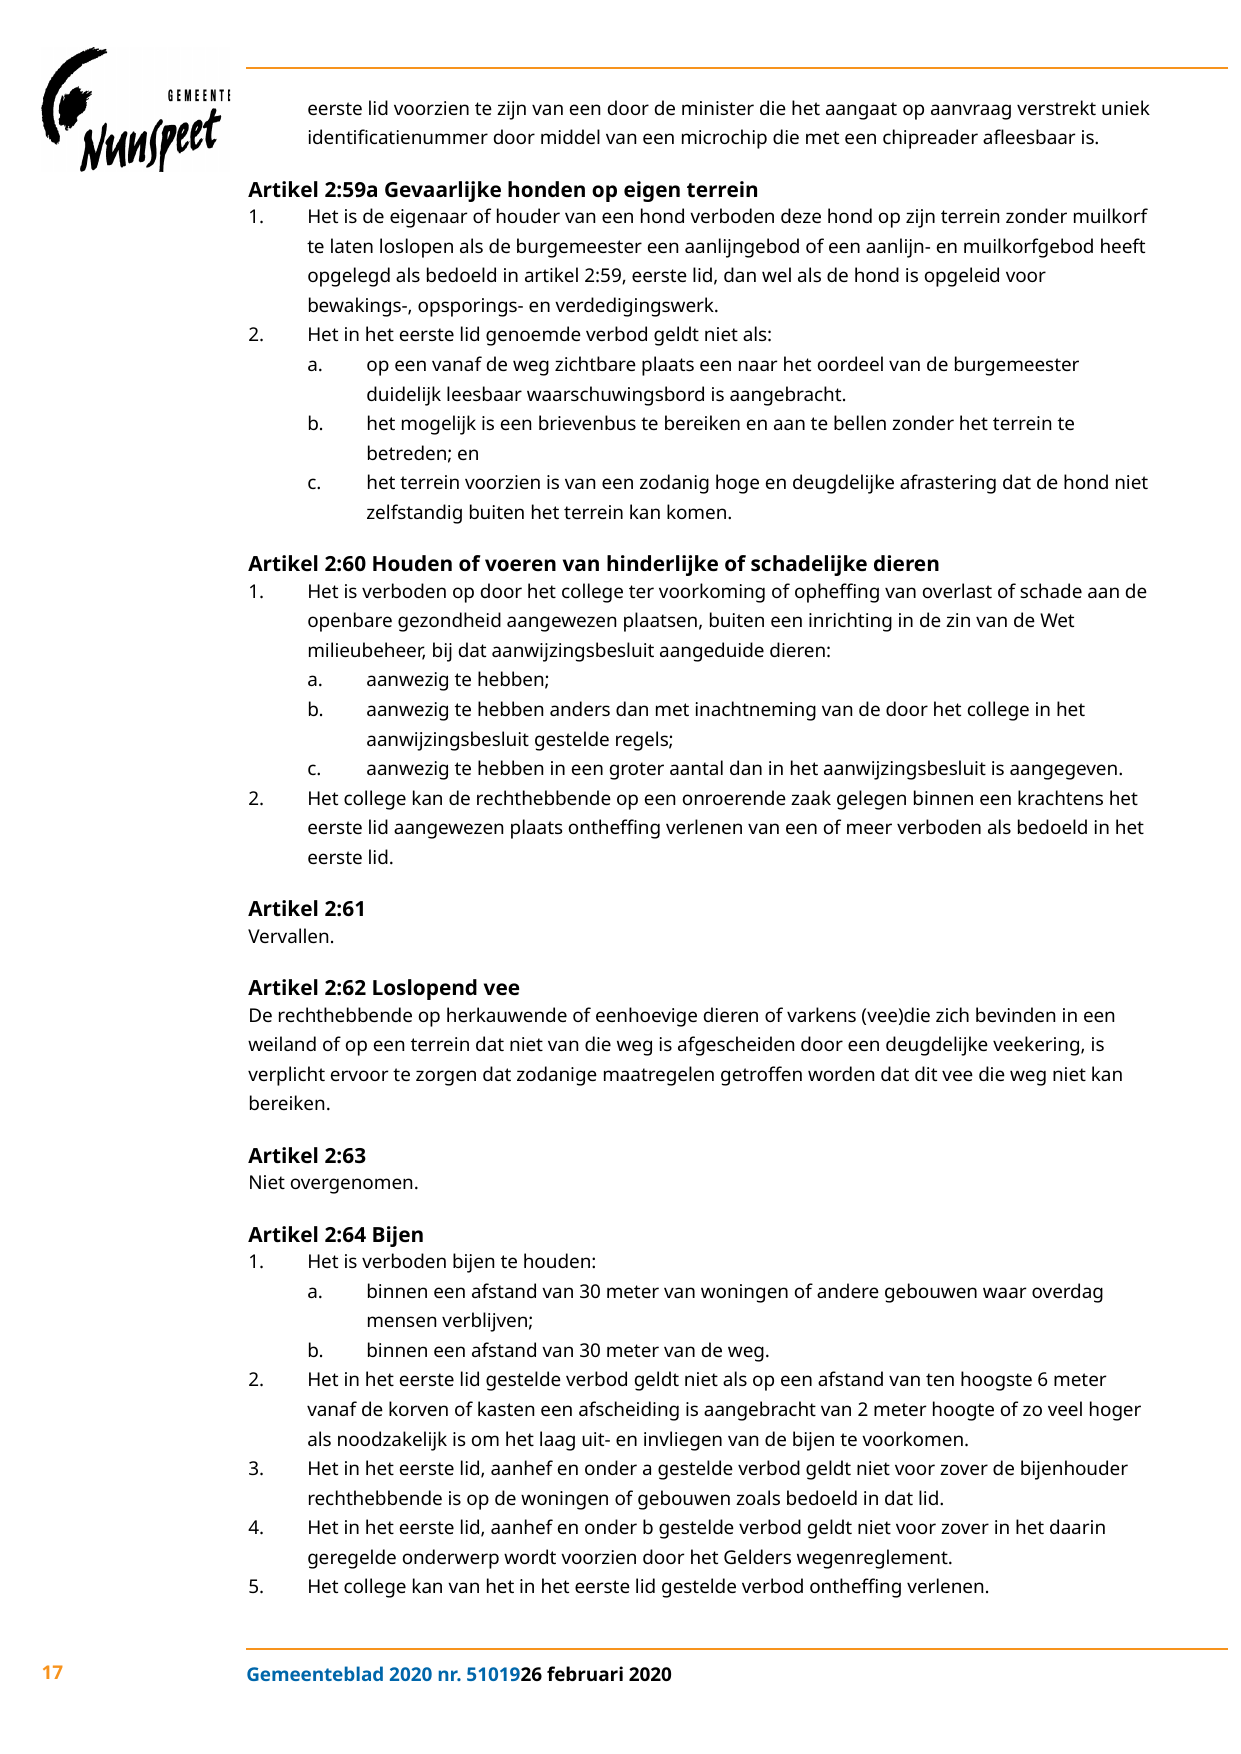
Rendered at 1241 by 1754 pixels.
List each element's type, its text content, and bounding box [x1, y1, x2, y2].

list eerste lid voorzien te zijn van een door de minister die het aangaat op aanvraag verstrekt uniek identificatienummer door middel van een microchip die met een chipreader afleesbaar is. [248, 95, 1152, 150]
list rechthebbende is op de woningen of gebouwen zoals bedoeld in dat lid. [248, 1485, 1152, 1511]
list op een vanaf de weg zichtbare plaats een naar het oordeel van de burgemeester duidelijk leesbaar waarschuwingsbord is aangebracht. [307, 351, 1152, 406]
list het terrein voorzien is van een zodanig hoge en deugdelijke afrastering dat de hond niet zelfstandig buiten het terrein kan komen. [307, 469, 1152, 525]
list binnen een afstand van 30 meter van de weg. [307, 1337, 1152, 1363]
list aanwezig te hebben anders dan met inachtneming van de door het college in het aanwijzingsbesluit gestelde regels; [307, 696, 1152, 752]
picture [41, 47, 231, 172]
text Artikel 2:59a Gevaarlijke honden op eigen terrein [248, 175, 1152, 203]
list vanaf de korven of kasten een afscheiding is aangebracht van 2 meter hoogte of zo veel hoger [248, 1396, 1152, 1422]
list het mogelijk is een brievenbus te bereiken en aan te bellen zonder het terrein te betreden; en [307, 410, 1152, 466]
list Het in het eerste lid, aanhef en onder a gestelde verbod geldt niet voor zover de bijenhouder [248, 1455, 1152, 1481]
list Het is verboden op door het college ter voorkoming of opheffing van overlast of schade aan de openbare gezondheid aangewezen plaatsen, buiten een inrichting in de zin van de Wet milieubeheer, bij dat aanwijzingsbesluit aangeduide dieren: [248, 578, 1152, 663]
list Het college kan van het in het eerste lid gestelde verbod ontheffing verlenen. [248, 1574, 1152, 1599]
list aanwezig te hebben; [307, 667, 1152, 692]
text Niet overgenomen. [248, 1169, 1152, 1195]
text Artikel 2:64 Bijen [248, 1220, 1152, 1248]
list Het in het eerste lid genoemde verbod geldt niet als: [248, 322, 1152, 347]
text Artikel 2:63 [248, 1141, 1152, 1169]
list Het is de eigenaar of houder van een hond verboden deze hond op zijn terrein zonder muilkorf te laten loslopen als de burgemeester een aanlijngebod of een aanlijn- en muilkorfgebod heeft opgelegd als bedoeld in artikel 2:59, eerste lid, dan wel als de hond is opgeleid voor bewakings-, opsporings- en verdedigingswerk. [248, 203, 1152, 318]
text Artikel 2:61 [248, 894, 1152, 923]
text De rechthebbende op herkauwende of eenhoevige dieren of varkens (vee)die zich bevinden in een weiland of op een terrein dat niet van die weg is afgescheiden door een deugdelijke veekering, is verplicht ervoor te zorgen dat zodanige maatregelen getroffen worden dat dit vee die weg niet kan bereiken. [248, 1002, 1152, 1116]
list Het in het eerste lid gestelde verbod geldt niet als op een afstand van ten hoogste 6 meter [248, 1367, 1152, 1392]
list geregelde onderwerp wordt voorzien door het Gelders wegenreglement. [248, 1544, 1152, 1570]
text Artikel 2:60 Houden of voeren van hinderlijke of schadelijke dieren [248, 549, 1152, 578]
list Het in het eerste lid, aanhef en onder b gestelde verbod geldt niet voor zover in het daarin [248, 1514, 1152, 1540]
text Artikel 2:62 Loslopend vee [248, 973, 1152, 1002]
text Vervallen. [248, 923, 1152, 949]
list aanwezig te hebben in een groter aantal dan in het aanwijzingsbesluit is aangegeven. [307, 755, 1152, 781]
list als noodzakelijk is om het laag uit- en invliegen van de bijen te voorkomen. [248, 1426, 1152, 1452]
list binnen een afstand van 30 meter van woningen of andere gebouwen waar overdag mensen verblijven; [307, 1278, 1152, 1333]
list Het is verboden bijen te houden: [248, 1248, 1152, 1274]
list Het college kan de rechthebbende op een onroerende zaak gelegen binnen een krachtens het eerste lid aangewezen plaats ontheffing verlenen van een of meer verboden als bedoeld in het eerste lid. [248, 785, 1152, 870]
